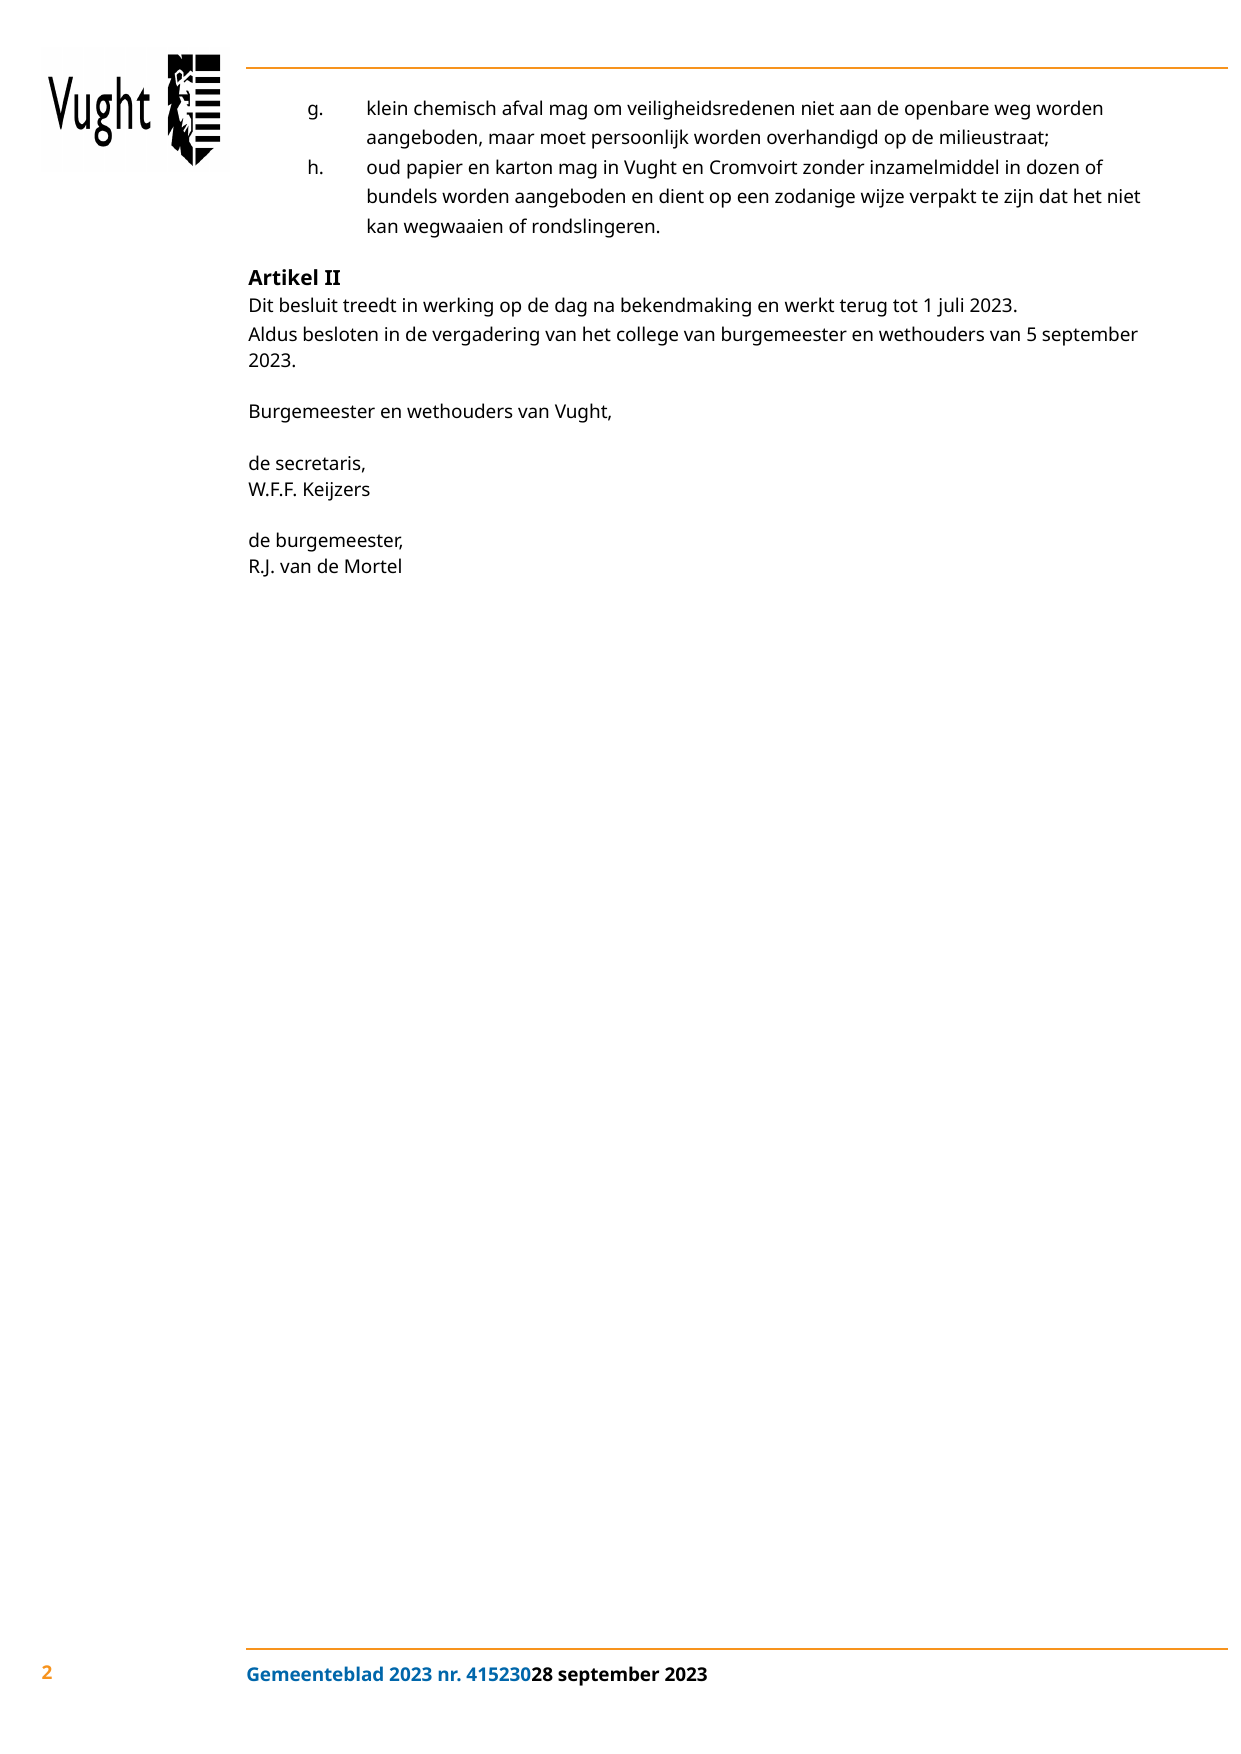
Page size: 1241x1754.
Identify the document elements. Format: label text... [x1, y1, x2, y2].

list klein chemisch afval mag om veiligheidsredenen niet aan de openbare weg worden aangeboden, maar moet persoonlijk worden overhandigd op de milieustraat; [307, 95, 1152, 150]
picture [41, 47, 231, 172]
text Artikel II [248, 263, 1152, 292]
text Dit besluit treedt in werking op de dag na bekendmaking en werkt terug tot 1 juli 2023. [248, 292, 1152, 318]
text Aldus besloten in de vergadering van het college van burgemeester en wethouders van 5 september 2023. [248, 322, 1152, 373]
list oud papier en karton mag in Vught en Cromvoirt zonder inzamelmiddel in dozen of bundels worden aangeboden en dient op een zodanige wijze verpakt te zijn dat het niet kan wegwaaien of rondslingeren. [307, 154, 1152, 239]
text Burgemeester en wethouders van Vught, [248, 399, 1152, 424]
text de burgemeester, [248, 527, 1152, 553]
text de secretaris, [248, 450, 1152, 476]
text W.F.F. Keijzers [248, 476, 1152, 502]
text R.J. van de Mortel [248, 553, 1152, 579]
